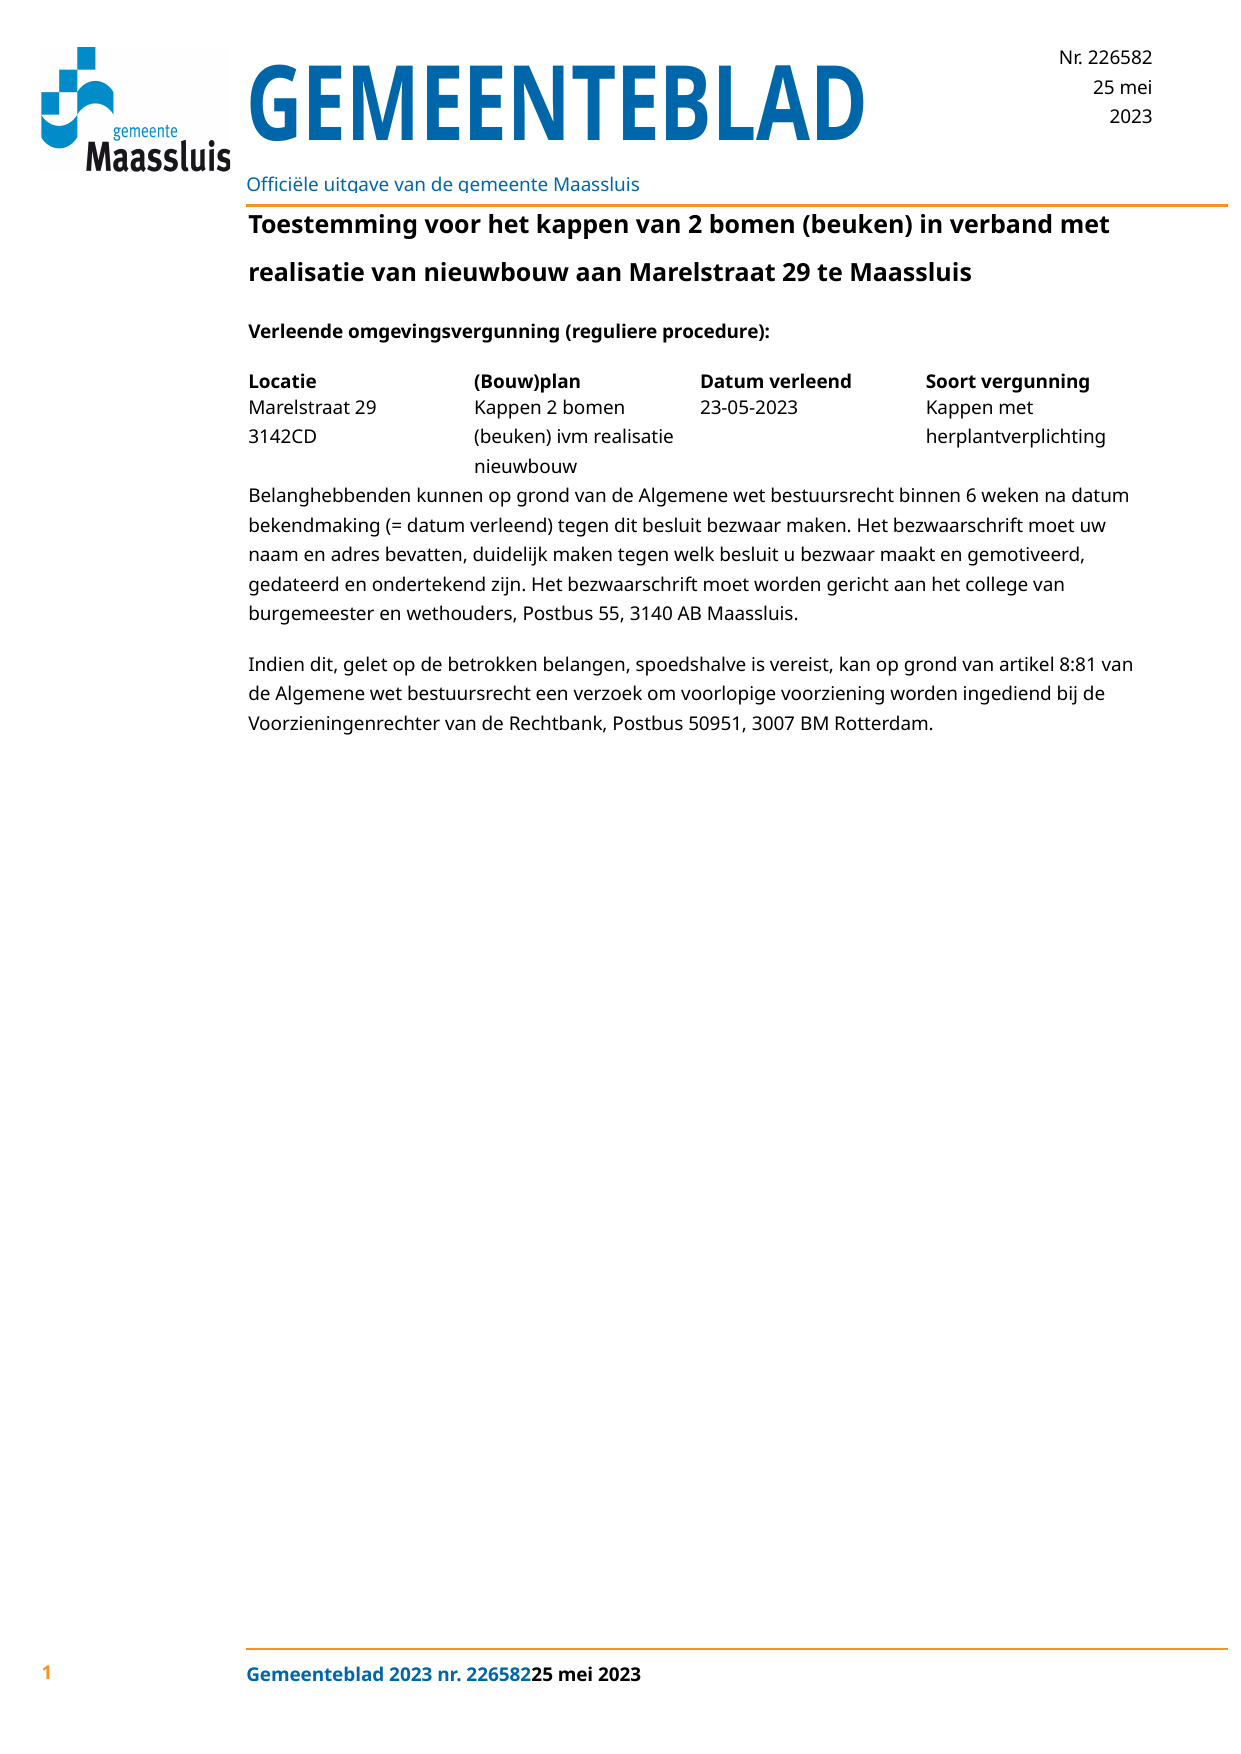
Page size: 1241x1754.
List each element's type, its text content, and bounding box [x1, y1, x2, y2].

text Verleende omgevingsvergunning (reguliere procedure): [248, 318, 1152, 344]
table_cell Marelstraat 29 3142CD [248, 394, 474, 479]
picture [41, 47, 231, 172]
text Toestemming voor het kappen van 2 bomen (beuken) in verband met realisatie van nieuwbouw aan Marelstraat 29 te Maassluis [248, 207, 1152, 288]
table_header Soort vergunning [926, 369, 1152, 394]
text Belanghebbenden kunnen op grond van de Algemene wet bestuursrecht binnen 6 weken na datum bekendmaking (= datum verleend) tegen dit besluit bezwaar maken. Het bezwaarschrift moet uw naam en adres bevatten, duidelijk maken tegen welk besluit u bezwaar maakt en gemotiveerd, gedateerd en ondertekend zijn. Het bezwaarschrift moet worden gericht aan het college van burgemeester en wethouders, Postbus 55, 3140 AB Maassluis. [248, 482, 1152, 626]
table_header Datum verleend [700, 369, 926, 394]
picture [41, 47, 77, 92]
table_cell 23-05-2023 [700, 394, 926, 479]
text Indien dit, gelet op de betrokken belangen, spoedshalve is vereist, kan op grond van artikel 8:81 van de Algemene wet bestuursrecht een verzoek om voorlopige voorziening worden ingediend bij de Voorzieningenrechter van de Rechtbank, Postbus 50951, 3007 BM Rotterdam. [248, 651, 1152, 736]
table_cell Kappen met herplantverplichting [926, 394, 1152, 479]
table_header Locatie [248, 369, 474, 394]
table_header (Bouw)plan [474, 369, 700, 394]
table_cell Kappen 2 bomen (beuken) ivm realisatie nieuwbouw [474, 394, 700, 479]
